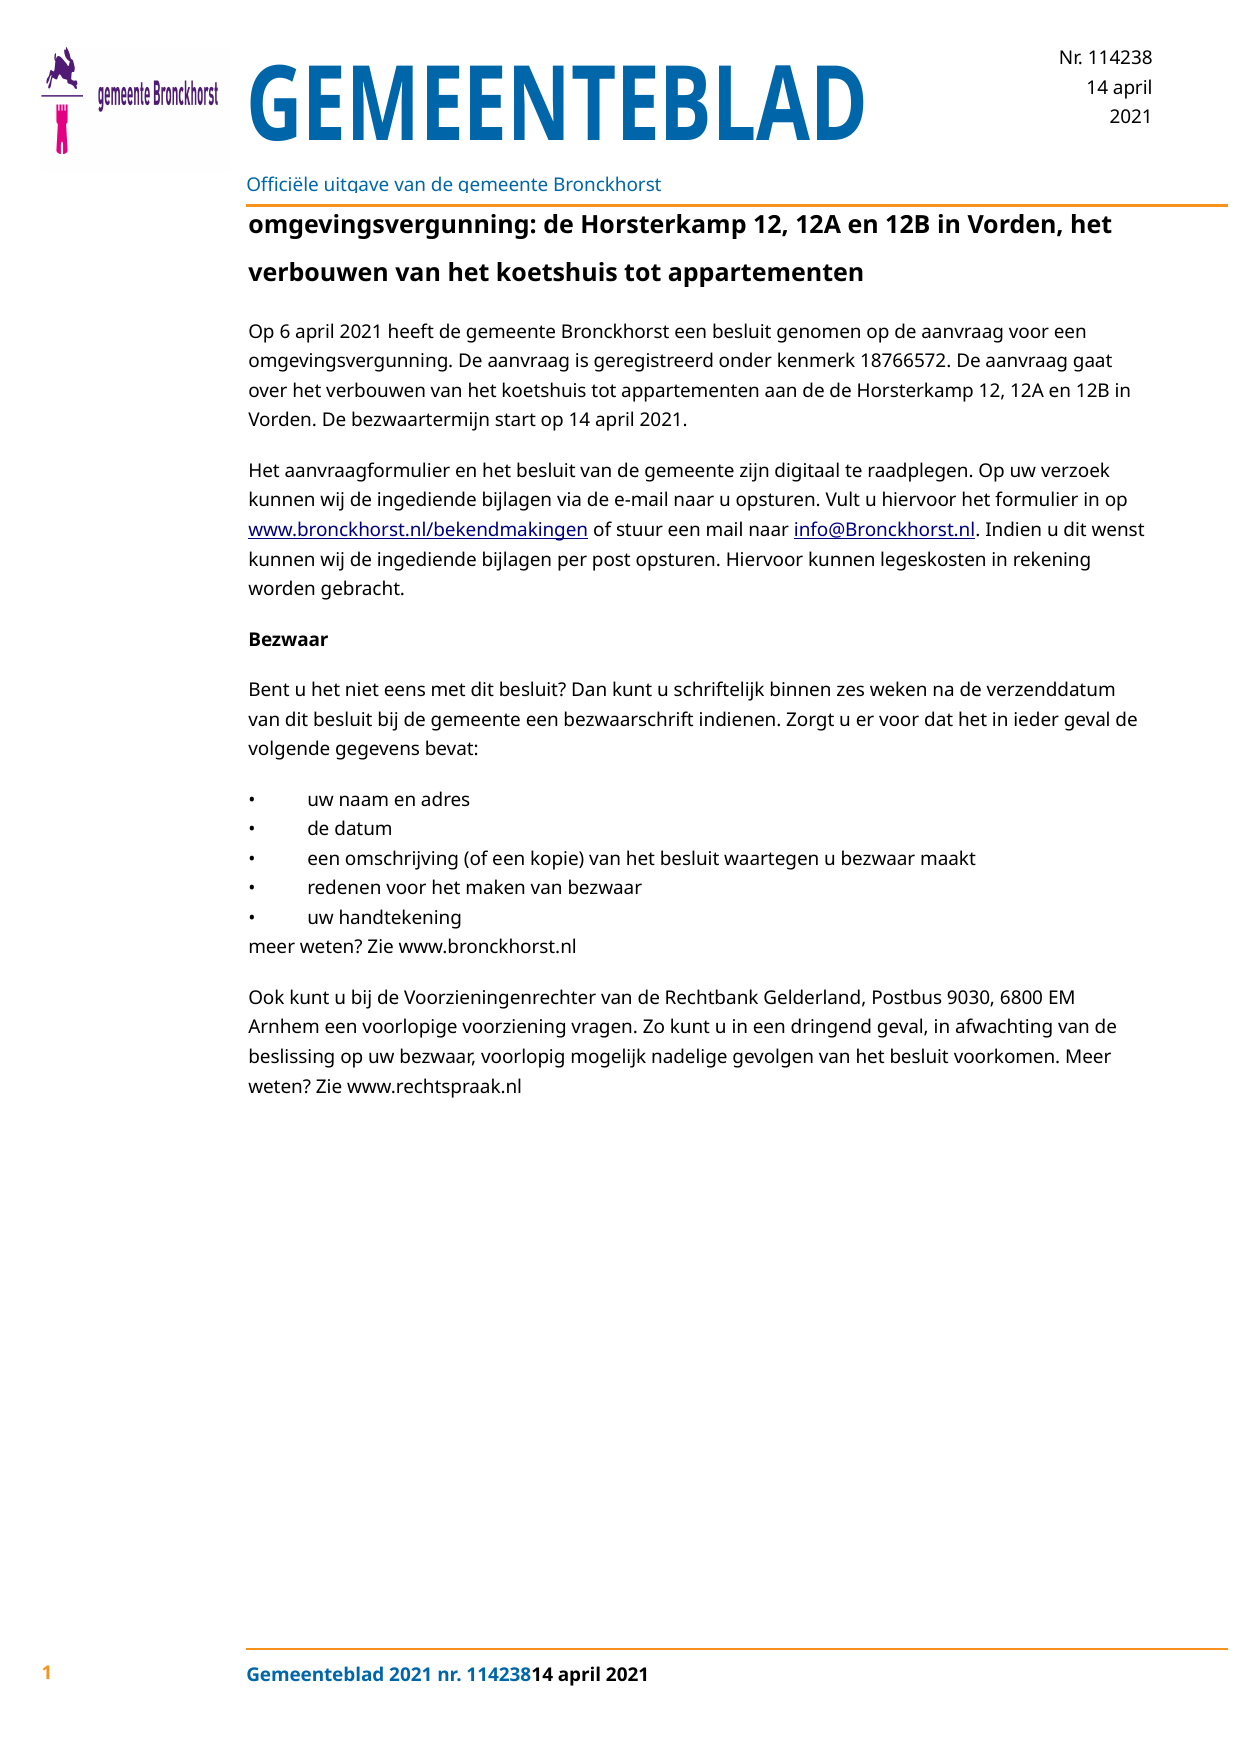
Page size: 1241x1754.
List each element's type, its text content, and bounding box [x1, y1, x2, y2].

list uw handtekening [248, 904, 1152, 930]
text Bent u het niet eens met dit besluit? Dan kunt u schriftelijk binnen zes weken na de verzenddatum van dit besluit bij de gemeente een bezwaarschrift indienen. Zorgt u er voor dat het in ieder geval de volgende gegevens bevat: [248, 676, 1152, 761]
list de datum [248, 815, 1152, 841]
text Het aanvraagformulier en het besluit van de gemeente zijn digitaal te raadplegen. Op uw verzoek kunnen wij de ingediende bijlagen via de e-mail naar u opsturen. Vult u hiervoor het formulier in op www.bronckhorst.nl/bekendmakingen of stuur een mail naar info@Bronckhorst.nl. Indien u dit wenst kunnen wij de ingediende bijlagen per post opsturen. Hiervoor kunnen legeskosten in rekening worden gebracht. [248, 457, 1152, 601]
text omgevingsvergunning: de Horsterkamp 12, 12A en 12B in Vorden, het verbouwen van het koetshuis tot appartementen [248, 207, 1152, 288]
list redenen voor het maken van bezwaar [248, 874, 1152, 900]
text Bezwaar [248, 626, 1152, 652]
text meer weten? Zie www.bronckhorst.nl [248, 934, 1152, 959]
picture [41, 47, 231, 172]
list een omschrijving (of een kopie) van het besluit waartegen u bezwaar maakt [248, 845, 1152, 871]
text Ook kunt u bij de Voorzieningenrechter van de Rechtbank Gelderland, Postbus 9030, 6800 EM Arnhem een voorlopige voorziening vragen. Zo kunt u in een dringend geval, in afwachting van de beslissing op uw bezwaar, voorlopig mogelijk nadelige gevolgen van het besluit voorkomen. Meer weten? Zie www.rechtspraak.nl [248, 984, 1152, 1099]
list uw naam en adres [248, 786, 1152, 812]
text Op 6 april 2021 heeft de gemeente Bronckhorst een besluit genomen op de aanvraag voor een omgevingsvergunning. De aanvraag is geregistreerd onder kenmerk 18766572. De aanvraag gaat over het verbouwen van het koetshuis tot appartementen aan de de Horsterkamp 12, 12A en 12B in Vorden. De bezwaartermijn start op 14 april 2021. [248, 318, 1152, 432]
